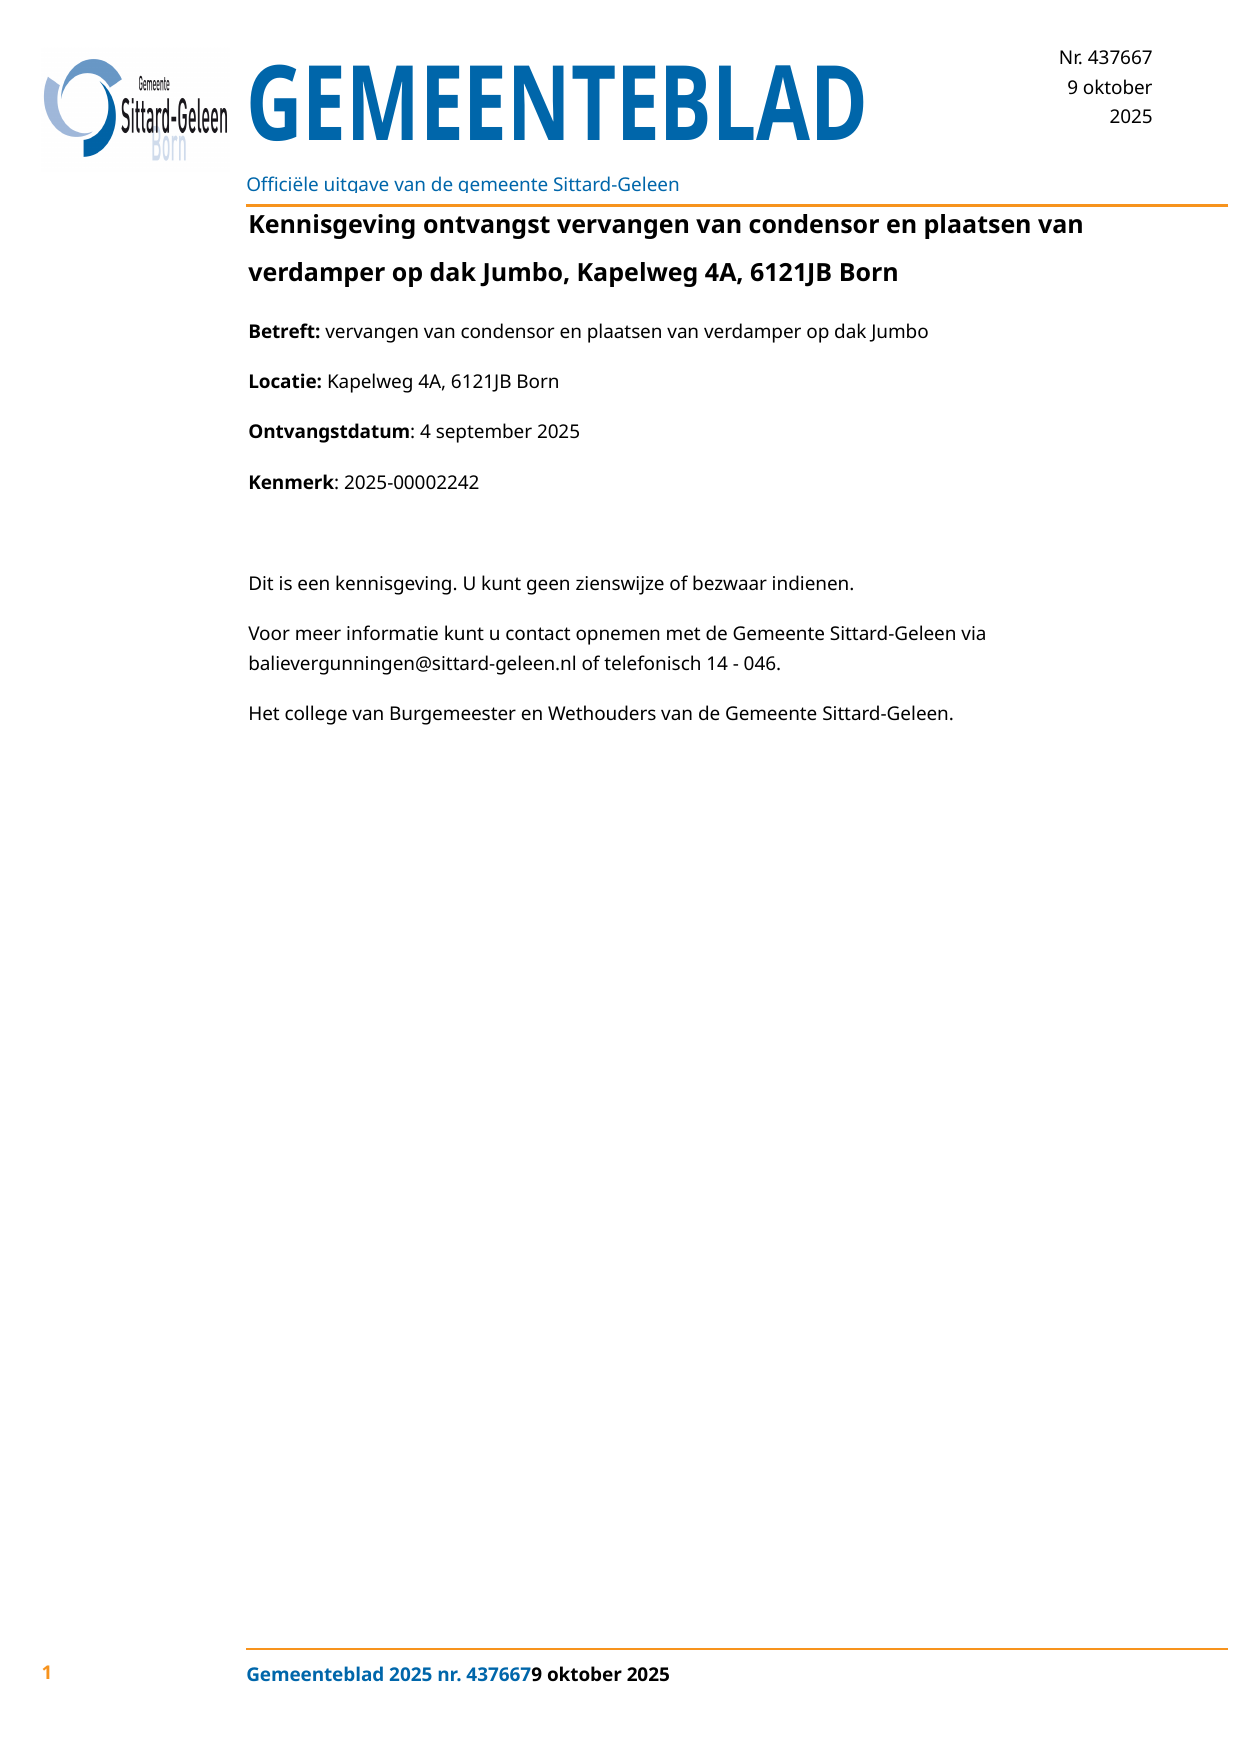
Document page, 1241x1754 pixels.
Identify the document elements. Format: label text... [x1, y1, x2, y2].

text Voor meer informatie kunt u contact opnemen met de Gemeente Sittard-Geleen via balievergunningen@sittard-geleen.nl of telefonisch 14 - 046. [248, 620, 1152, 676]
picture [41, 47, 231, 172]
text Locatie: Kapelweg 4A, 6121JB Born [248, 368, 1152, 394]
text Ontvangstdatum: 4 september 2025 [248, 419, 1152, 444]
text Kenmerk: 2025-00002242 [248, 469, 1152, 495]
text Betreft: vervangen van condensor en plaatsen van verdamper op dak Jumbo [248, 318, 1152, 344]
text Het college van Burgemeester en Wethouders van de Gemeente Sittard-Geleen. [248, 700, 1152, 726]
text Dit is een kennisgeving. U kunt geen zienswijze of bezwaar indienen. [248, 570, 1152, 596]
text Kennisgeving ontvangst vervangen van condensor en plaatsen van verdamper op dak Jumbo, Kapelweg 4A, 6121JB Born [248, 207, 1152, 288]
